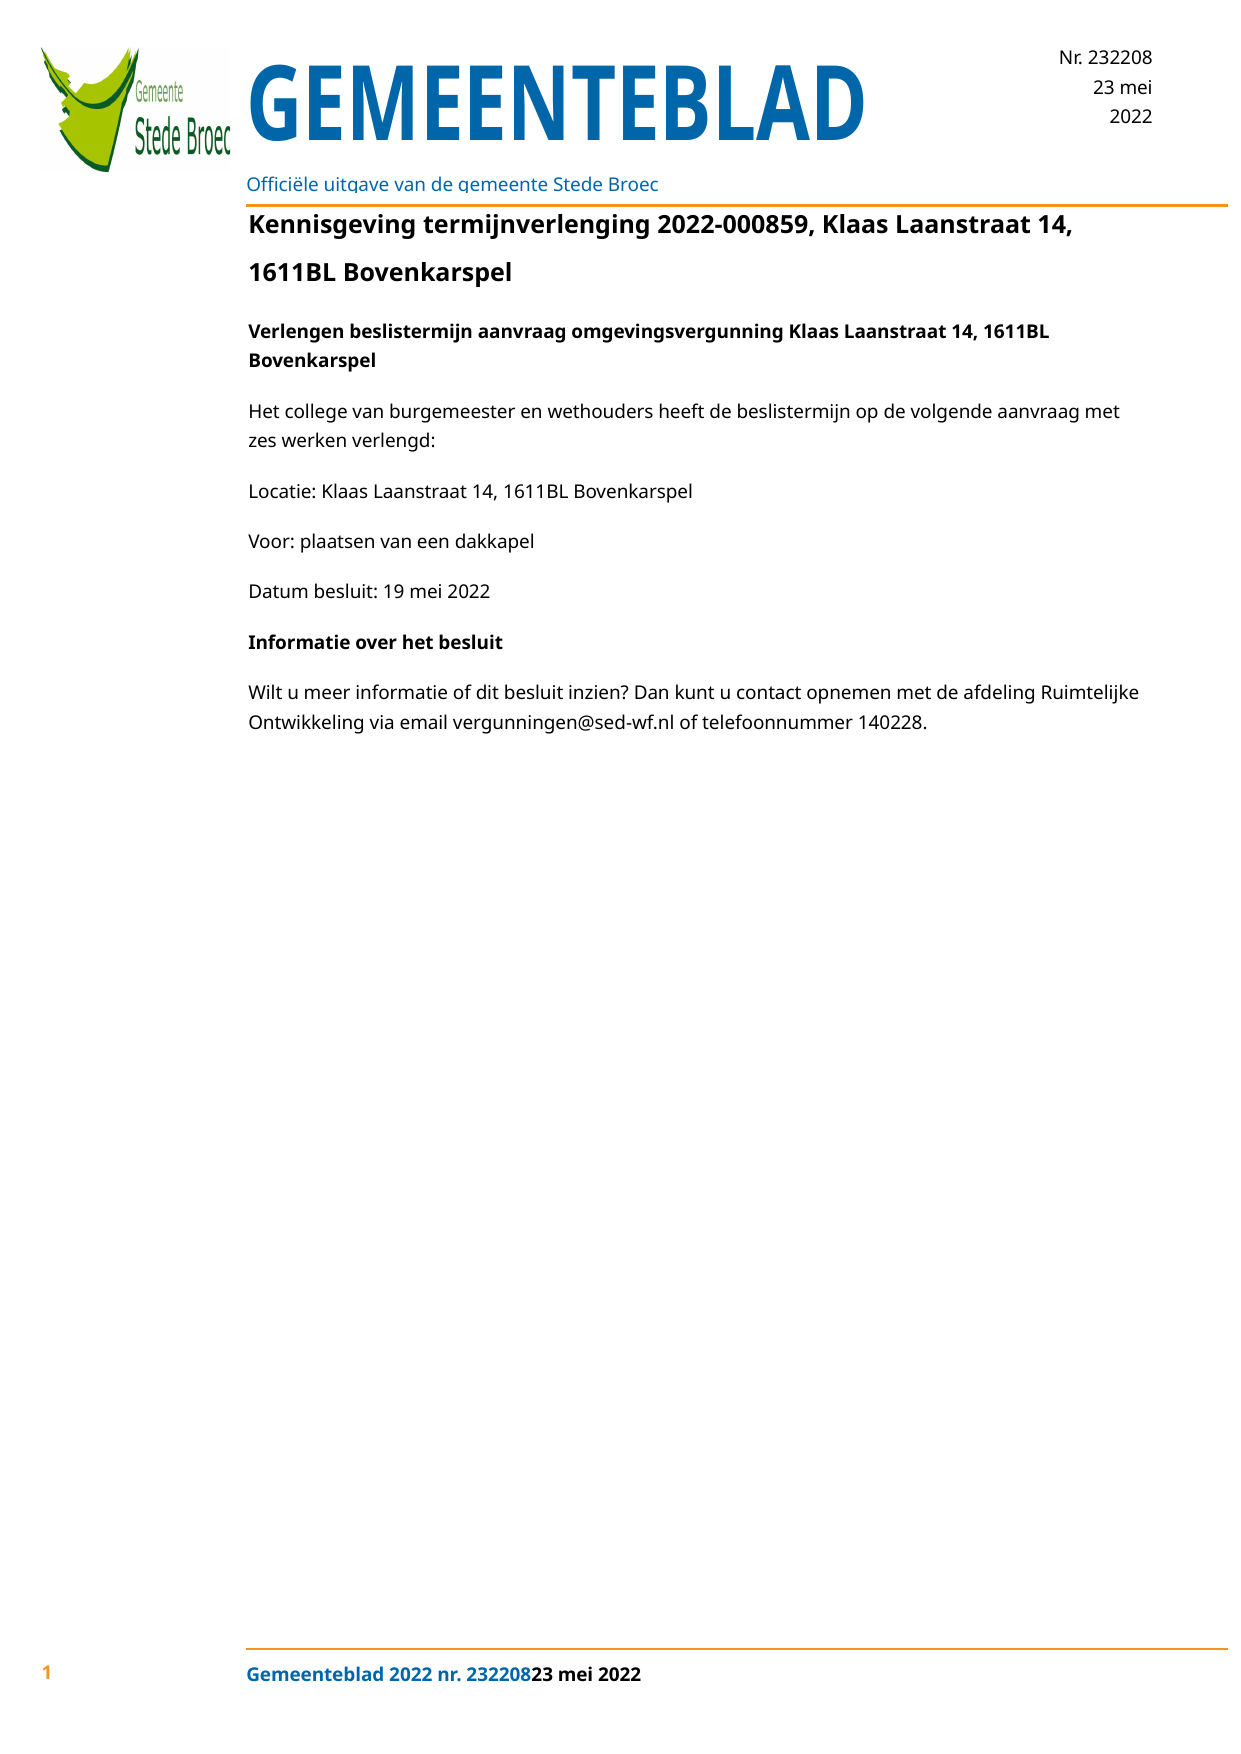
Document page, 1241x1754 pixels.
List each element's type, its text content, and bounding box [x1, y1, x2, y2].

text Wilt u meer informatie of dit besluit inzien? Dan kunt u contact opnemen met de afdeling Ruimtelijke Ontwikkeling via email vergunningen@sed-wf.nl of telefoonnummer 140228. [248, 679, 1152, 735]
text Datum besluit: 19 mei 2022 [248, 579, 1152, 604]
picture [41, 47, 231, 172]
text Informatie over het besluit [248, 629, 1152, 655]
text Kennisgeving termijnverlenging 2022-000859, Klaas Laanstraat 14, 1611BL Bovenkarspel [248, 207, 1152, 288]
text Voor: plaatsen van een dakkapel [248, 528, 1152, 554]
text Verlengen beslistermijn aanvraag omgevingsvergunning Klaas Laanstraat 14, 1611BL Bovenkarspel [248, 318, 1152, 373]
text Het college van burgemeester en wethouders heeft de beslistermijn op de volgende aanvraag met zes werken verlengd: [248, 398, 1152, 453]
text Locatie: Klaas Laanstraat 14, 1611BL Bovenkarspel [248, 478, 1152, 504]
